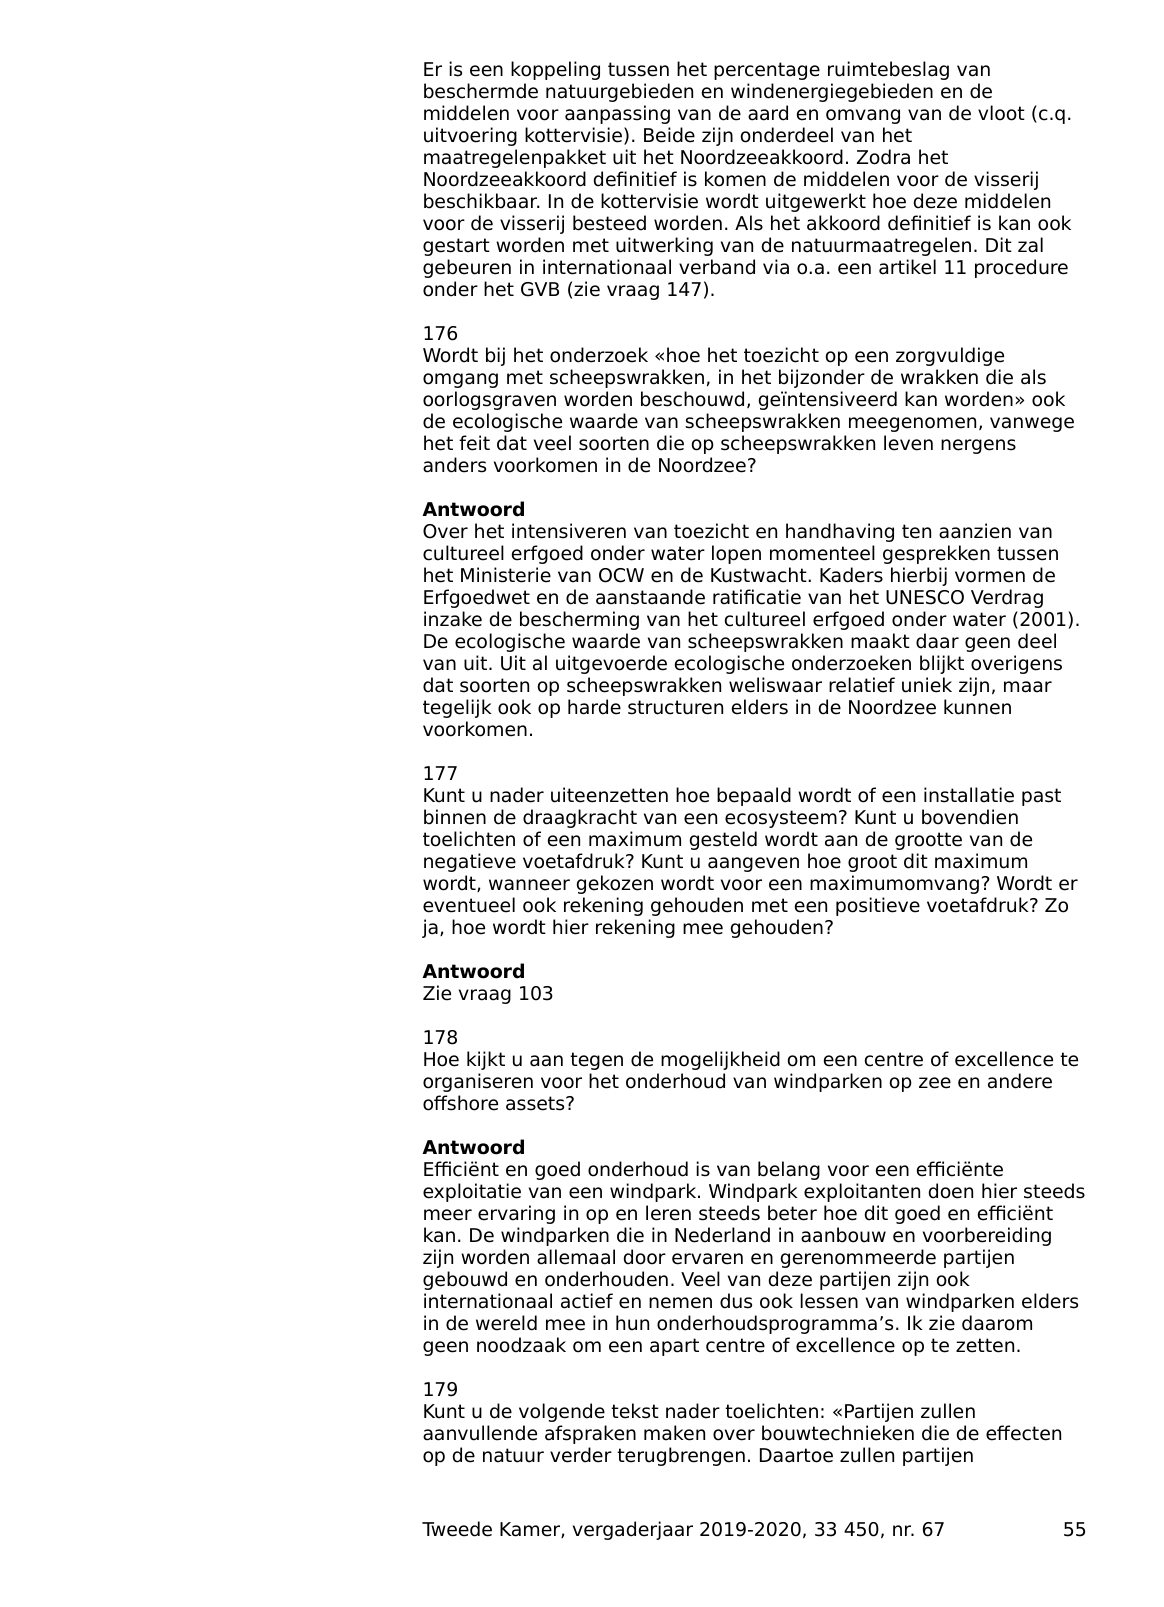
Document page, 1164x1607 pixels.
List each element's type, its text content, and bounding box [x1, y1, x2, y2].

text Kunt u nader uiteenzetten hoe bepaald wordt of een installatie past binnen de draagkracht van een ecosysteem? Kunt u bovendien toelichten of een maximum gesteld wordt aan de grootte van de negatieve voetafdruk? Kunt u aangeven hoe groot dit maximum wordt, wanneer gekozen wordt voor een maximumomvang? Wordt er eventueel ook rekening gehouden met een positieve voetafdruk? Zo ja, hoe wordt hier rekening mee gehouden? [422, 785, 1087, 939]
text 178 [422, 1027, 1087, 1049]
text Over het intensiveren van toezicht en handhaving ten aanzien van cultureel erfgoed onder water lopen momenteel gesprekken tussen het Ministerie van OCW en de Kustwacht. Kaders hierbij vormen de Erfgoedwet en de aanstaande ratificatie van het UNESCO Verdrag inzake de bescherming van het cultureel erfgoed onder water (2001). De ecologische waarde van scheepswrakken maakt daar geen deel van uit. Uit al uitgevoerde ecologische onderzoeken blijkt overigens dat soorten op scheepswrakken weliswaar relatief uniek zijn, maar tegelijk ook op harde structuren elders in de Noordzee kunnen voorkomen. [422, 521, 1087, 741]
text 177 [422, 763, 1087, 785]
text Kunt u de volgende tekst nader toelichten: «Partijen zullen aanvullende afspraken maken over bouwtechnieken die de effecten op de natuur verder terugbrengen. Daartoe zullen partijen [422, 1401, 1087, 1467]
text 176 [422, 323, 1087, 345]
text Efficiënt en goed onderhoud is van belang voor een efficiënte exploitatie van een windpark. Windpark exploitanten doen hier steeds meer ervaring in op en leren steeds beter hoe dit goed en efficiënt kan. De windparken die in Nederland in aanbouw en voorbereiding zijn worden allemaal door ervaren en gerenommeerde partijen gebouwd en onderhouden. Veel van deze partijen zijn ook internationaal actief en nemen dus ook lessen van windparken elders in de wereld mee in hun onderhoudsprogramma’s. Ik zie daarom geen noodzaak om een apart centre of excellence op te zetten. [422, 1159, 1087, 1357]
text Antwoord [422, 961, 1087, 983]
text Antwoord [422, 1137, 1087, 1159]
text 179 [422, 1379, 1087, 1401]
text Zie vraag 103 [422, 983, 1087, 1005]
text Wordt bij het onderzoek «hoe het toezicht op een zorgvuldige omgang met scheepswrakken, in het bijzonder de wrakken die als oorlogsgraven worden beschouwd, geïntensiveerd kan worden» ook de ecologische waarde van scheepswrakken meegenomen, vanwege het feit dat veel soorten die op scheepswrakken leven nergens anders voorkomen in de Noordzee? [422, 345, 1087, 477]
text Hoe kijkt u aan tegen de mogelijkheid om een centre of excellence te organiseren voor het onderhoud van windparken op zee en andere offshore assets? [422, 1049, 1087, 1115]
text Er is een koppeling tussen het percentage ruimtebeslag van beschermde natuurgebieden en windenergiegebieden en de middelen voor aanpassing van de aard en omvang van de vloot (c.q. uitvoering kottervisie). Beide zijn onderdeel van het maatregelenpakket uit het Noordzeeakkoord. Zodra het Noordzeeakkoord definitief is komen de middelen voor de visserij beschikbaar. In de kottervisie wordt uitgewerkt hoe deze middelen voor de visserij besteed worden. Als het akkoord definitief is kan ook gestart worden met uitwerking van de natuurmaatregelen. Dit zal gebeuren in internationaal verband via o.a. een artikel 11 procedure onder het GVB (zie vraag 147). [422, 59, 1087, 301]
text Antwoord [422, 499, 1087, 521]
